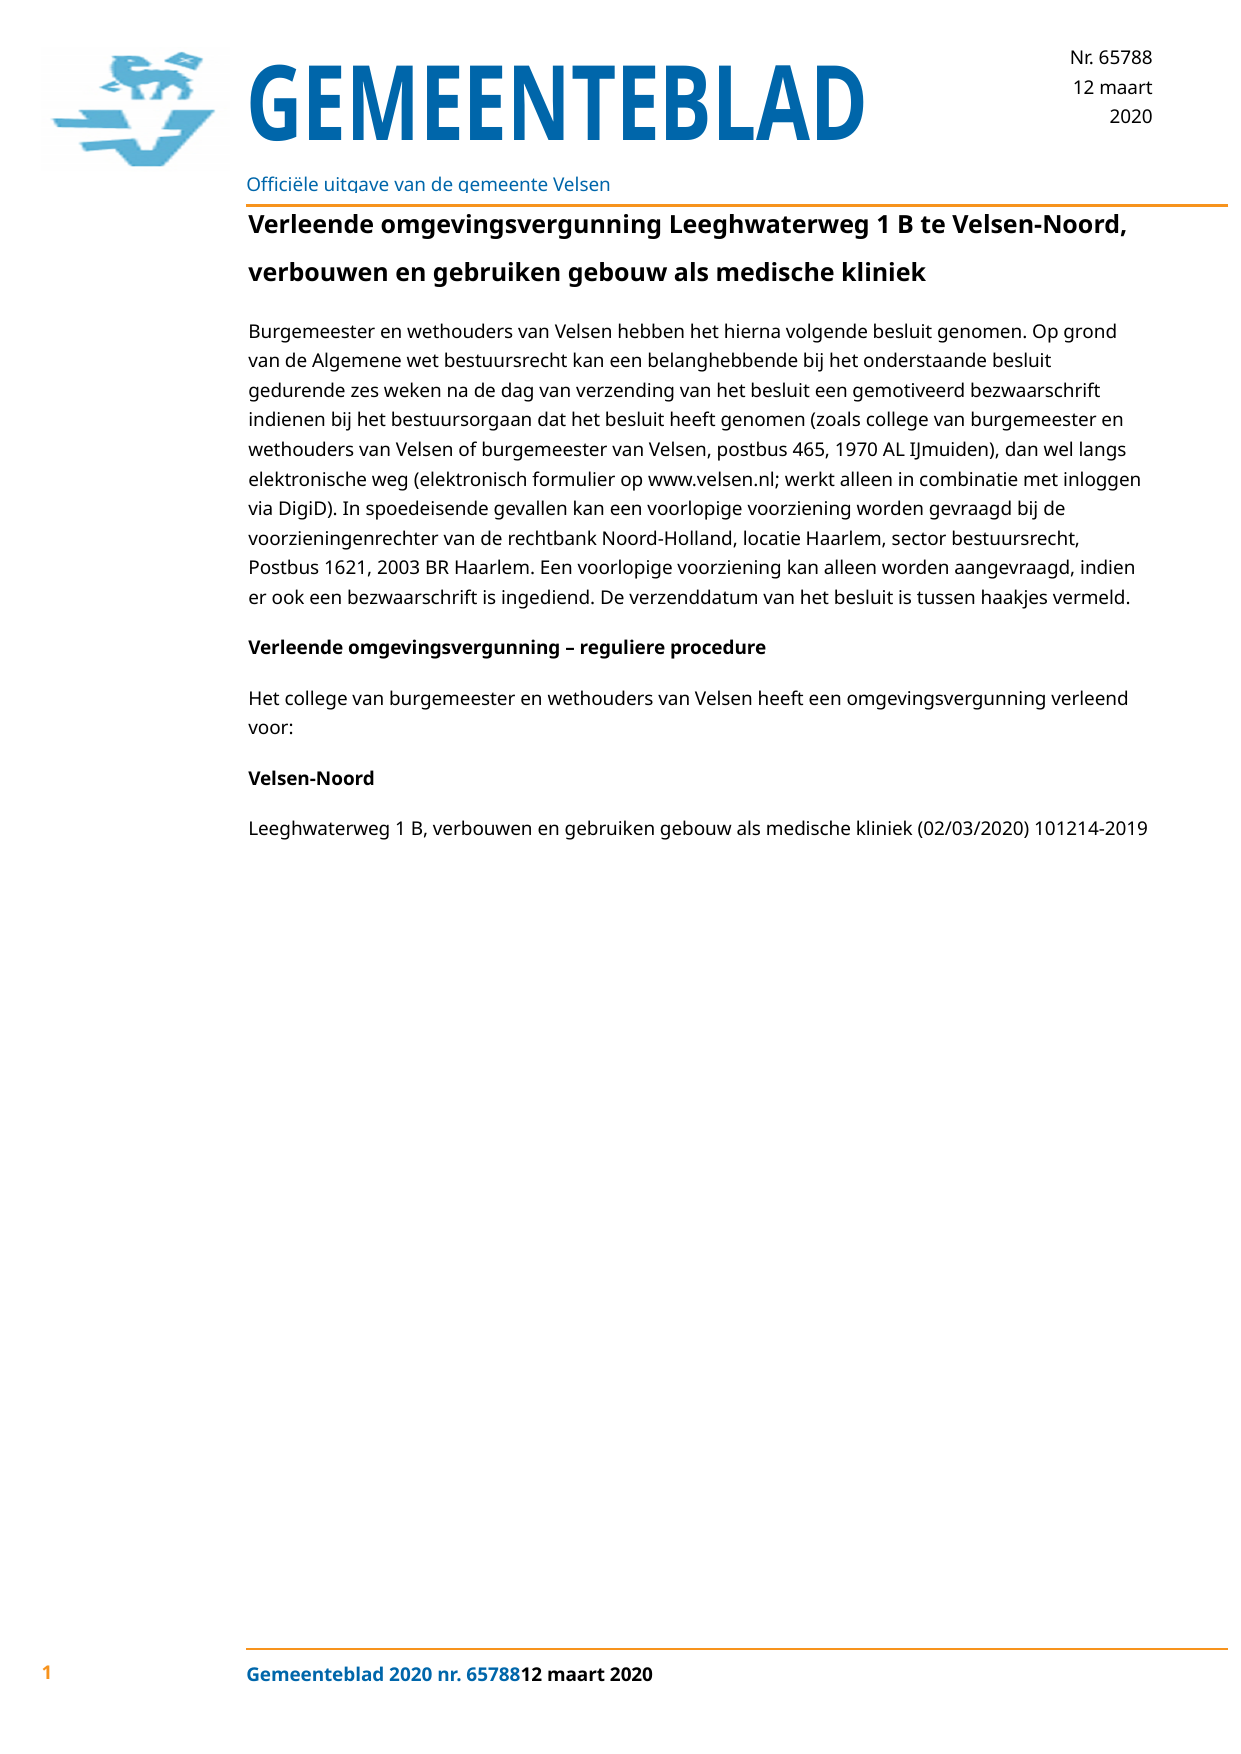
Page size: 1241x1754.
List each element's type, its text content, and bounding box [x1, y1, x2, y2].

text Het college van burgemeester en wethouders van Velsen heeft een omgevingsvergunning verleend voor: [248, 685, 1152, 740]
picture [41, 47, 231, 172]
text Burgemeester en wethouders van Velsen hebben het hierna volgende besluit genomen. Op grond van de Algemene wet bestuursrecht kan een belanghebbende bij het onderstaande besluit gedurende zes weken na de dag van verzending van het besluit een gemotiveerd bezwaarschrift indienen bij het bestuursorgaan dat het besluit heeft genomen (zoals college van burgemeester en wethouders van Velsen of burgemeester van Velsen, postbus 465, 1970 AL IJmuiden), dan wel langs elektronische weg (elektronisch formulier op www.velsen.nl; werkt alleen in combinatie met inloggen via DigiD). In spoedeisende gevallen kan een voorlopige voorziening worden gevraagd bij de voorzieningenrechter van de rechtbank Noord-Holland, locatie Haarlem, sector bestuursrecht, Postbus 1621, 2003 BR Haarlem. Een voorlopige voorziening kan alleen worden aangevraagd, indien er ook een bezwaarschrift is ingediend. De verzenddatum van het besluit is tussen haakjes vermeld. [248, 318, 1152, 610]
text Verleende omgevingsvergunning Leeghwaterweg 1 B te Velsen-Noord, verbouwen en gebruiken gebouw als medische kliniek [248, 207, 1152, 288]
text Velsen-Noord [248, 765, 1152, 791]
text Leeghwaterweg 1 B, verbouwen en gebruiken gebouw als medische kliniek (02/03/2020) 101214-2019 [248, 815, 1152, 841]
text Verleende omgevingsvergunning – reguliere procedure [248, 634, 1152, 660]
